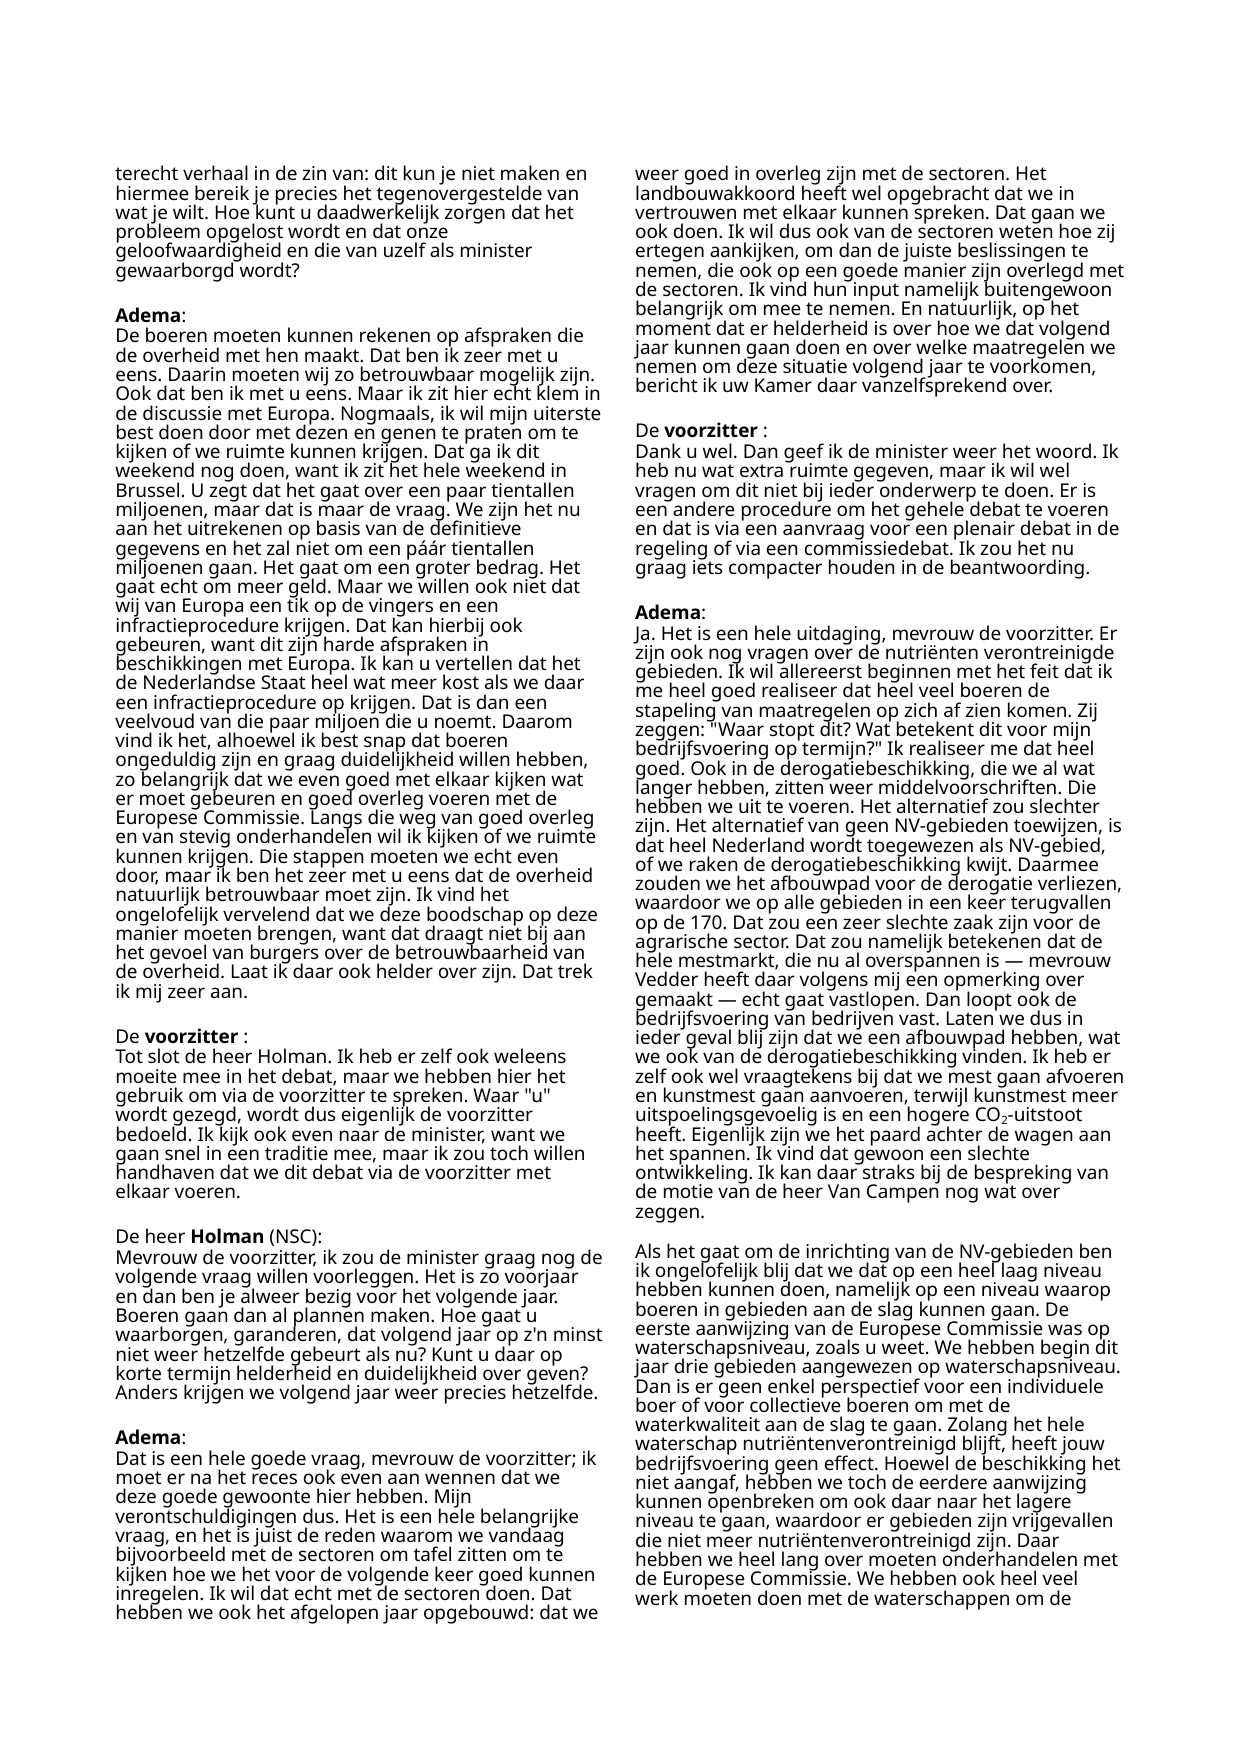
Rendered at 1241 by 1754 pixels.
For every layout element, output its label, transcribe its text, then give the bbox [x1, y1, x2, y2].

text Mevrouw de voorzitter, ik zou de minister graag nog de volgende vraag willen voorleggen. Het is zo voorjaar en dan ben je alweer bezig voor het volgende jaar. Boeren gaan dan al plannen maken. Hoe gaat u waarborgen, garanderen, dat volgend jaar op z'n minst niet weer hetzelfde gebeurt als nu? Kunt u daar op korte termijn helderheid en duidelijkheid over geven? Anders krijgen we volgend jaar weer precies hetzelfde. [115, 1249, 605, 1403]
text Adema: [115, 1424, 605, 1450]
text Tot slot de heer Holman. Ik heb er zelf ook weleens moeite mee in het debat, maar we hebben hier het gebruik om via de voorzitter te spreken. Waar "u" wordt gezegd, wordt dus eigenlijk de voorzitter bedoeld. Ik kijk ook even naar de minister, want we gaan snel in een traditie mee, maar ik zou toch willen handhaven dat we dit debat via de voorzitter met elkaar voeren. [115, 1048, 605, 1203]
text Adema: [115, 302, 605, 327]
text Dat is een hele goede vraag, mevrouw de voorzitter; ik moet er na het reces ook even aan wennen dat we deze goede gewoonte hier hebben. Mijn verontschuldigingen dus. Het is een hele belangrijke vraag, en het is juist de reden waarom we vandaag bijvoorbeeld met de sectoren om tafel zitten om te kijken hoe we het voor de volgende keer goed kunnen inregelen. Ik wil dat echt met de sectoren doen. Dat hebben we ook het afgelopen jaar opgebouwd: dat we [115, 1450, 605, 1623]
text weer goed in overleg zijn met de sectoren. Het landbouwakkoord heeft wel opgebracht dat we in vertrouwen met elkaar kunnen spreken. Dat gaan we ook doen. Ik wil dus ook van de sectoren weten hoe zij ertegen aankijken, om dan de juiste beslissingen te nemen, die ook op een goede manier zijn overlegd met de sectoren. Ik vind hun input namelijk buitengewoon belangrijk om mee te nemen. En natuurlijk, op het moment dat er helderheid is over hoe we dat volgend jaar kunnen gaan doen en over welke maatregelen we nemen om deze situatie volgend jaar te voorkomen, bericht ik uw Kamer daar vanzelfsprekend over. [635, 165, 1125, 397]
text De boeren moeten kunnen rekenen op afspraken die de overheid met hen maakt. Dat ben ik zeer met u eens. Daarin moeten wij zo betrouwbaar mogelijk zijn. Ook dat ben ik met u eens. Maar ik zit hier echt klem in de discussie met Europa. Nogmaals, ik wil mijn uiterste best doen door met dezen en genen te praten om te kijken of we ruimte kunnen krijgen. Dat ga ik dit weekend nog doen, want ik zit het hele weekend in Brussel. U zegt dat het gaat over een paar tientallen miljoenen, maar dat is maar de vraag. We zijn het nu aan het uitrekenen op basis van de definitieve gegevens en het zal niet om een páár tientallen miljoenen gaan. Het gaat om een groter bedrag. Het gaat echt om meer geld. Maar we willen ook niet dat wij van Europa een tik op de vingers en een infractieprocedure krijgen. Dat kan hierbij ook gebeuren, want dit zijn harde afspraken in beschikkingen met Europa. Ik kan u vertellen dat het de Nederlandse Staat heel wat meer kost als we daar een infractieprocedure op krijgen. Dat is dan een veelvoud van die paar miljoen die u noemt. Daarom vind ik het, alhoewel ik best snap dat boeren ongeduldig zijn en graag duidelijkheid willen hebben, zo belangrijk dat we even goed met elkaar kijken wat er moet gebeuren en goed overleg voeren met de Europese Commissie. Langs die weg van goed overleg en van stevig onderhandelen wil ik kijken of we ruimte kunnen krijgen. Die stappen moeten we echt even door, maar ik ben het zeer met u eens dat de overheid natuurlijk betrouwbaar moet zijn. Ik vind het ongelofelijk vervelend dat we deze boodschap op deze manier moeten brengen, want dat draagt niet bij aan het gevoel van burgers over de betrouwbaarheid van de overheid. Laat ik daar ook helder over zijn. Dat trek ik mij zeer aan. [115, 327, 605, 1002]
text Als het gaat om de inrichting van de NV-gebieden ben ik ongelofelijk blij dat we dat op een heel laag niveau hebben kunnen doen, namelijk op een niveau waarop boeren in gebieden aan de slag kunnen gaan. De eerste aanwijzing van de Europese Commissie was op waterschapsniveau, zoals u weet. We hebben begin dit jaar drie gebieden aangewezen op waterschapsniveau. Dan is er geen enkel perspectief voor een individuele boer of voor collectieve boeren om met de waterkwaliteit aan de slag te gaan. Zolang het hele waterschap nutriëntenverontreinigd blijft, heeft jouw bedrijfsvoering geen effect. Hoewel de beschikking het niet aangaf, hebben we toch de eerdere aanwijzing kunnen openbreken om ook daar naar het lagere niveau te gaan, waardoor er gebieden zijn vrijgevallen die niet meer nutriëntenverontreinigd zijn. Daar hebben we heel lang over moeten onderhandelen met de Europese Commissie. We hebben ook heel veel werk moeten doen met de waterschappen om de [635, 1243, 1125, 1609]
text Adema: [635, 599, 1125, 624]
text Ja. Het is een hele uitdaging, mevrouw de voorzitter. Er zijn ook nog vragen over de nutriënten verontreinigde gebieden. Ik wil allereerst beginnen met het feit dat ik me heel goed realiseer dat heel veel boeren de stapeling van maatregelen op zich af zien komen. Zij zeggen: "Waar stopt dit? Wat betekent dit voor mijn bedrijfsvoering op termijn?" Ik realiseer me dat heel goed. Ook in de derogatiebeschikking, die we al wat langer hebben, zitten weer middelvoorschriften. Die hebben we uit te voeren. Het alternatief zou slechter zijn. Het alternatief van geen NV-gebieden toewijzen, is dat heel Nederland wordt toegewezen als NV-gebied, of we raken de derogatiebeschikking kwijt. Daarmee zouden we het afbouwpad voor de derogatie verliezen, waardoor we op alle gebieden in een keer terugvallen op de 170. Dat zou een zeer slechte zaak zijn voor de agrarische sector. Dat zou namelijk betekenen dat de hele mestmarkt, die nu al overspannen is — mevrouw Vedder heeft daar volgens mij een opmerking over gemaakt — echt gaat vastlopen. Dan loopt ook de bedrijfsvoering van bedrijven vast. Laten we dus in ieder geval blij zijn dat we een afbouwpad hebben, wat we ook van de derogatiebeschikking vinden. Ik heb er zelf ook wel vraagtekens bij dat we mest gaan afvoeren en kunstmest gaan aanvoeren, terwijl kunstmest meer uitspoelingsgevoelig is en een hogere CO2-uitstoot heeft. Eigenlijk zijn we het paard achter de wagen aan het spannen. Ik vind dat gewoon een slechte ontwikkeling. Ik kan daar straks bij de bespreking van de motie van de heer Van Campen nog wat over zeggen. [635, 624, 1125, 1222]
text terecht verhaal in de zin van: dit kun je niet maken en hiermee bereik je precies het tegenovergestelde van wat je wilt. Hoe kunt u daadwerkelijk zorgen dat het probleem opgelost wordt en dat onze geloofwaardigheid en die van uzelf als minister gewaarborgd wordt? [115, 165, 605, 281]
text De voorzitter : [115, 1023, 605, 1048]
text De voorzitter : [635, 417, 1125, 443]
text Dank u wel. Dan geef ik de minister weer het woord. Ik heb nu wat extra ruimte gegeven, maar ik wil wel vragen om dit niet bij ieder onderwerp te doen. Er is een andere procedure om het gehele debat te voeren en dat is via een aanvraag voor een plenair debat in de regeling of via een commissiedebat. Ik zou het nu graag iets compacter houden in de beantwoording. [635, 443, 1125, 578]
text De heer Holman (NSC): [115, 1223, 605, 1249]
